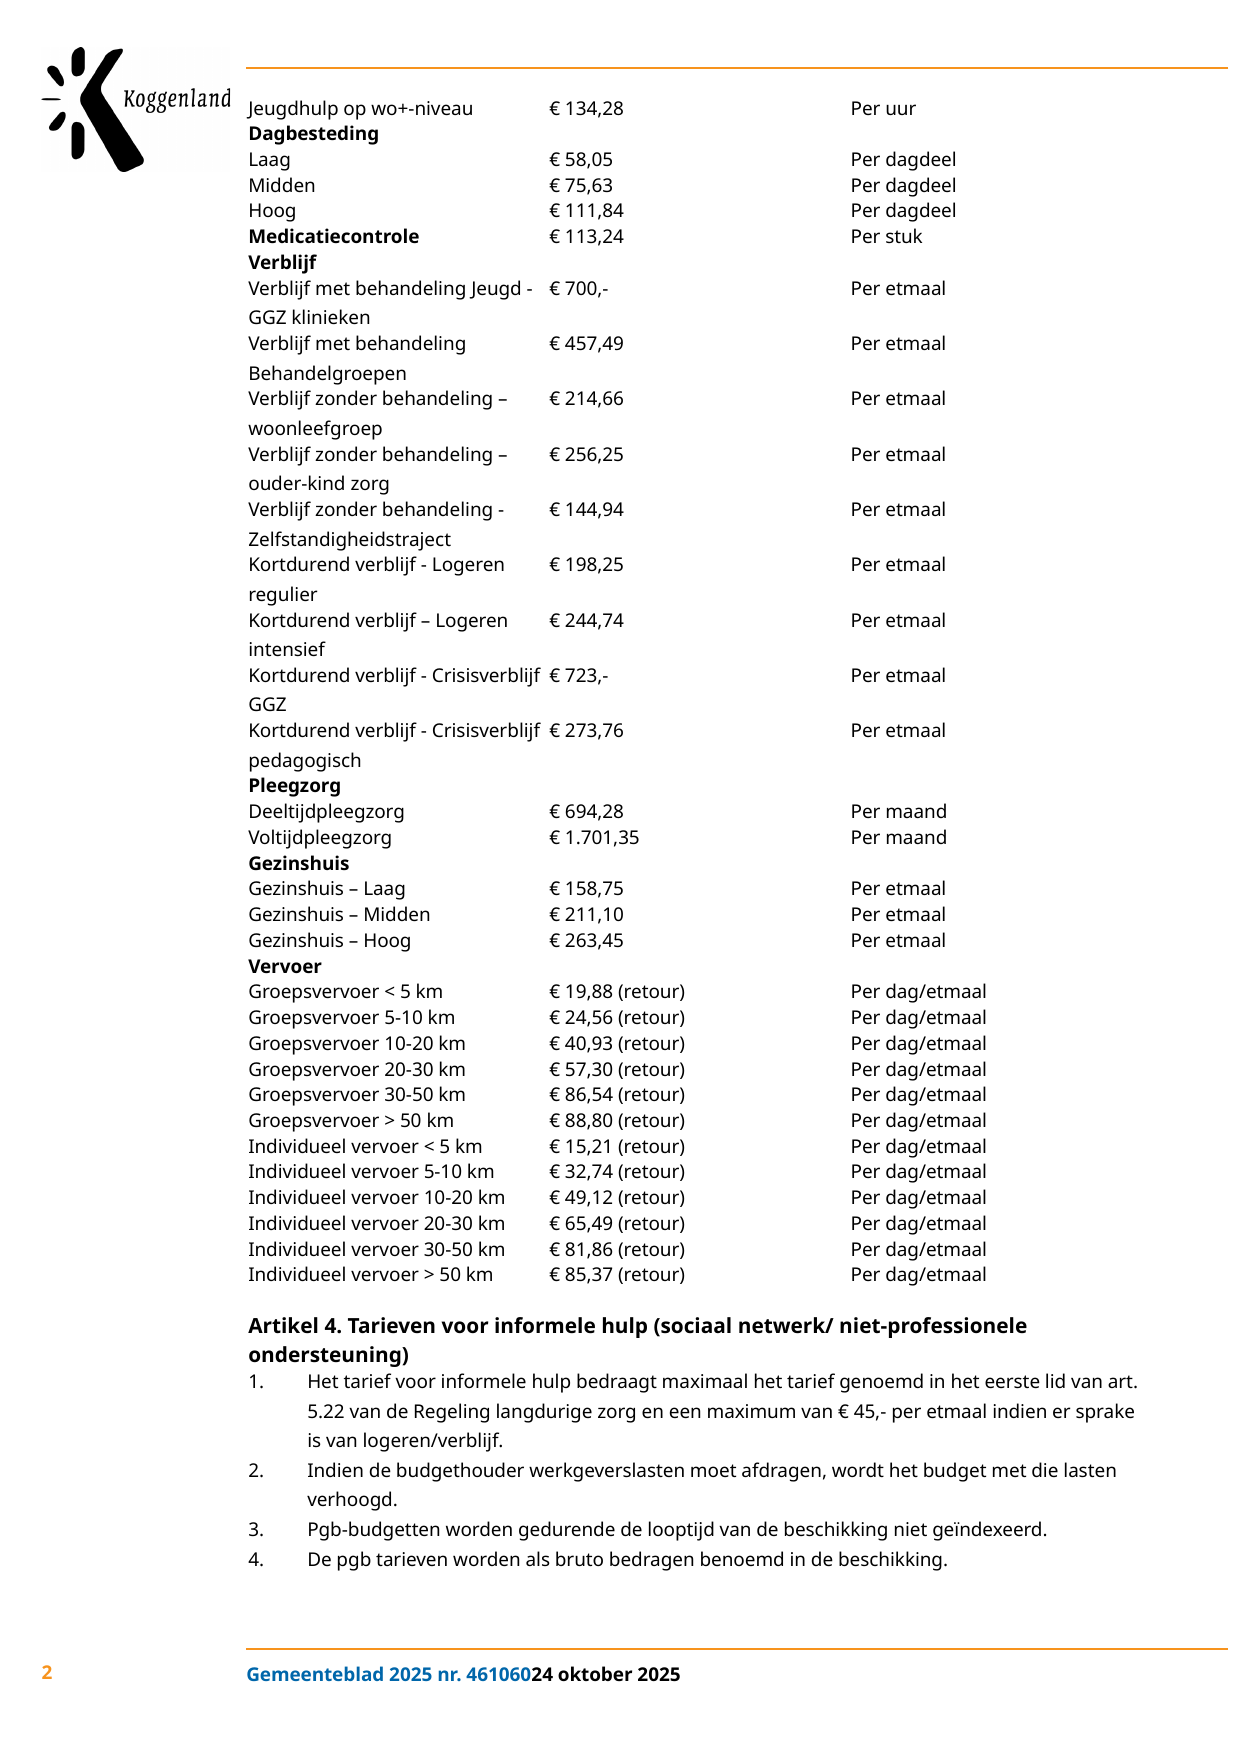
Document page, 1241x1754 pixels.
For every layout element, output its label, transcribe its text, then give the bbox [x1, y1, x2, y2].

table_cell [850, 850, 1152, 876]
table_cell Verblijf zonder behandeling - Zelfstandigheidstraject [248, 496, 549, 551]
list Indien de budgethouder werkgeverslasten moet afdragen, wordt het budget met die lasten verhoogd. [248, 1457, 1152, 1512]
table_cell [549, 773, 850, 798]
table_cell € 700,- [549, 275, 850, 330]
table_cell Per etmaal [850, 927, 1152, 953]
table_cell € 86,54 (retour) [549, 1081, 850, 1107]
table_cell € 198,25 [549, 551, 850, 607]
table_cell Groepsvervoer > 50 km [248, 1107, 549, 1133]
table_cell Individueel vervoer 5-10 km [248, 1159, 549, 1184]
table_cell Per maand [850, 799, 1152, 824]
table_cell Per dagdeel [850, 146, 1152, 172]
table_cell € 244,74 [549, 607, 850, 662]
table_cell € 273,76 [549, 718, 850, 773]
table_cell Per dag/etmaal [850, 1133, 1152, 1159]
table_cell € 32,74 (retour) [549, 1159, 850, 1184]
table_cell € 15,21 (retour) [549, 1133, 850, 1159]
table_cell Verblijf met behandeling Jeugd -GGZ klinieken [248, 275, 549, 330]
table_cell € 19,88 (retour) [549, 979, 850, 1004]
table_cell € 49,12 (retour) [549, 1184, 850, 1210]
table_cell Gezinshuis [248, 850, 549, 876]
table_cell Individueel vervoer 30-50 km [248, 1236, 549, 1262]
table_cell € 58,05 [549, 146, 850, 172]
table_cell Per dag/etmaal [850, 1159, 1152, 1184]
table_cell € 457,49 [549, 330, 850, 386]
table_cell Per dag/etmaal [850, 1236, 1152, 1262]
table_cell [549, 850, 850, 876]
table_cell [850, 121, 1152, 146]
list De pgb tarieven worden als bruto bedragen benoemd in de beschikking. [248, 1546, 1152, 1571]
table_cell Per dag/etmaal [850, 1030, 1152, 1056]
table_cell € 65,49 (retour) [549, 1210, 850, 1236]
table_cell Per dag/etmaal [850, 1081, 1152, 1107]
table_cell € 256,25 [549, 441, 850, 496]
table_cell [549, 953, 850, 978]
table_cell Per uur [850, 95, 1152, 121]
table_cell Midden [248, 172, 549, 198]
table_cell Per dag/etmaal [850, 1107, 1152, 1133]
table_cell Dagbesteding [248, 121, 549, 146]
table_cell [850, 773, 1152, 798]
table_cell Individueel vervoer < 5 km [248, 1133, 549, 1159]
table_cell € 158,75 [549, 876, 850, 901]
table_cell Per dag/etmaal [850, 1210, 1152, 1236]
table_cell Per etmaal [850, 330, 1152, 386]
table_cell € 723,- [549, 662, 850, 717]
table_cell € 144,94 [549, 496, 850, 551]
table_cell Individueel vervoer 20-30 km [248, 1210, 549, 1236]
table_cell [549, 121, 850, 146]
table_cell Per dag/etmaal [850, 1004, 1152, 1030]
table_cell Kortdurend verblijf - Crisisverblijf GGZ [248, 662, 549, 717]
table_cell Kortdurend verblijf - Crisisverblijf pedagogisch [248, 718, 549, 773]
table_cell [850, 249, 1152, 275]
table_cell Vervoer [248, 953, 549, 978]
table_cell Per stuk [850, 224, 1152, 249]
table_cell Per etmaal [850, 876, 1152, 901]
table_cell € 75,63 [549, 172, 850, 198]
table_cell € 1.701,35 [549, 824, 850, 850]
table_cell € 57,30 (retour) [549, 1056, 850, 1081]
list Pgb-budgetten worden gedurende de looptijd van de beschikking niet geïndexeerd. [248, 1516, 1152, 1542]
table_cell Per dag/etmaal [850, 1056, 1152, 1081]
list Het tarief voor informele hulp bedraagt maximaal het tarief genoemd in het eerste lid van art. 5.22 van de Regeling langdurige zorg en een maximum van € 45,- per etmaal indien er sprake is van logeren/verblijf. [248, 1368, 1152, 1453]
table_cell Individueel vervoer > 50 km [248, 1262, 549, 1287]
table_cell Gezinshuis – Hoog [248, 927, 549, 953]
table_cell Groepsvervoer 10-20 km [248, 1030, 549, 1056]
picture [41, 47, 231, 172]
table_cell [850, 953, 1152, 978]
table_cell € 694,28 [549, 799, 850, 824]
table_cell € 113,24 [549, 224, 850, 249]
table_cell Pleegzorg [248, 773, 549, 798]
table_cell Per dag/etmaal [850, 1262, 1152, 1287]
table_cell € 24,56 (retour) [549, 1004, 850, 1030]
table_cell Per maand [850, 824, 1152, 850]
table_cell € 214,66 [549, 386, 850, 441]
table_cell Gezinshuis – Laag [248, 876, 549, 901]
table_cell Voltijdpleegzorg [248, 824, 549, 850]
table_cell € 85,37 (retour) [549, 1262, 850, 1287]
table_cell € 81,86 (retour) [549, 1236, 850, 1262]
table_cell € 111,84 [549, 198, 850, 223]
table_cell € 134,28 [549, 95, 850, 121]
text Artikel 4. Tarieven voor informele hulp (sociaal netwerk/ niet-professionele ondersteuning) [248, 1311, 1152, 1368]
table_cell Hoog [248, 198, 549, 223]
table_cell Groepsvervoer < 5 km [248, 979, 549, 1004]
table_cell Per dag/etmaal [850, 979, 1152, 1004]
table_cell Kortdurend verblijf - Logeren regulier [248, 551, 549, 607]
table_cell Per dagdeel [850, 198, 1152, 223]
table_cell Individueel vervoer 10-20 km [248, 1184, 549, 1210]
table_cell Verblijf met behandeling Behandelgroepen [248, 330, 549, 386]
table_cell Gezinshuis – Midden [248, 901, 549, 927]
table_cell € 263,45 [549, 927, 850, 953]
table_cell Per etmaal [850, 607, 1152, 662]
table_cell Groepsvervoer 30-50 km [248, 1081, 549, 1107]
table_cell Per dag/etmaal [850, 1184, 1152, 1210]
table_cell Per dagdeel [850, 172, 1152, 198]
table_cell Per etmaal [850, 718, 1152, 773]
table_cell [549, 249, 850, 275]
table_cell Per etmaal [850, 386, 1152, 441]
table_cell Per etmaal [850, 441, 1152, 496]
table_cell € 40,93 (retour) [549, 1030, 850, 1056]
table_cell Deeltijdpleegzorg [248, 799, 549, 824]
table_cell Kortdurend verblijf – Logeren intensief [248, 607, 549, 662]
table_cell Verblijf zonder behandeling – woonleefgroep [248, 386, 549, 441]
table_cell Per etmaal [850, 551, 1152, 607]
table_cell Groepsvervoer 20-30 km [248, 1056, 549, 1081]
table_cell Laag [248, 146, 549, 172]
table_cell Per etmaal [850, 901, 1152, 927]
table_cell Groepsvervoer 5-10 km [248, 1004, 549, 1030]
table_cell Verblijf zonder behandeling – ouder-kind zorg [248, 441, 549, 496]
table_cell Per etmaal [850, 662, 1152, 717]
table_cell Jeugdhulp op wo+-niveau [248, 95, 549, 121]
table_cell Medicatiecontrole [248, 224, 549, 249]
table_cell € 211,10 [549, 901, 850, 927]
table_cell Verblijf [248, 249, 549, 275]
table_cell € 88,80 (retour) [549, 1107, 850, 1133]
table_cell Per etmaal [850, 275, 1152, 330]
table_cell Per etmaal [850, 496, 1152, 551]
